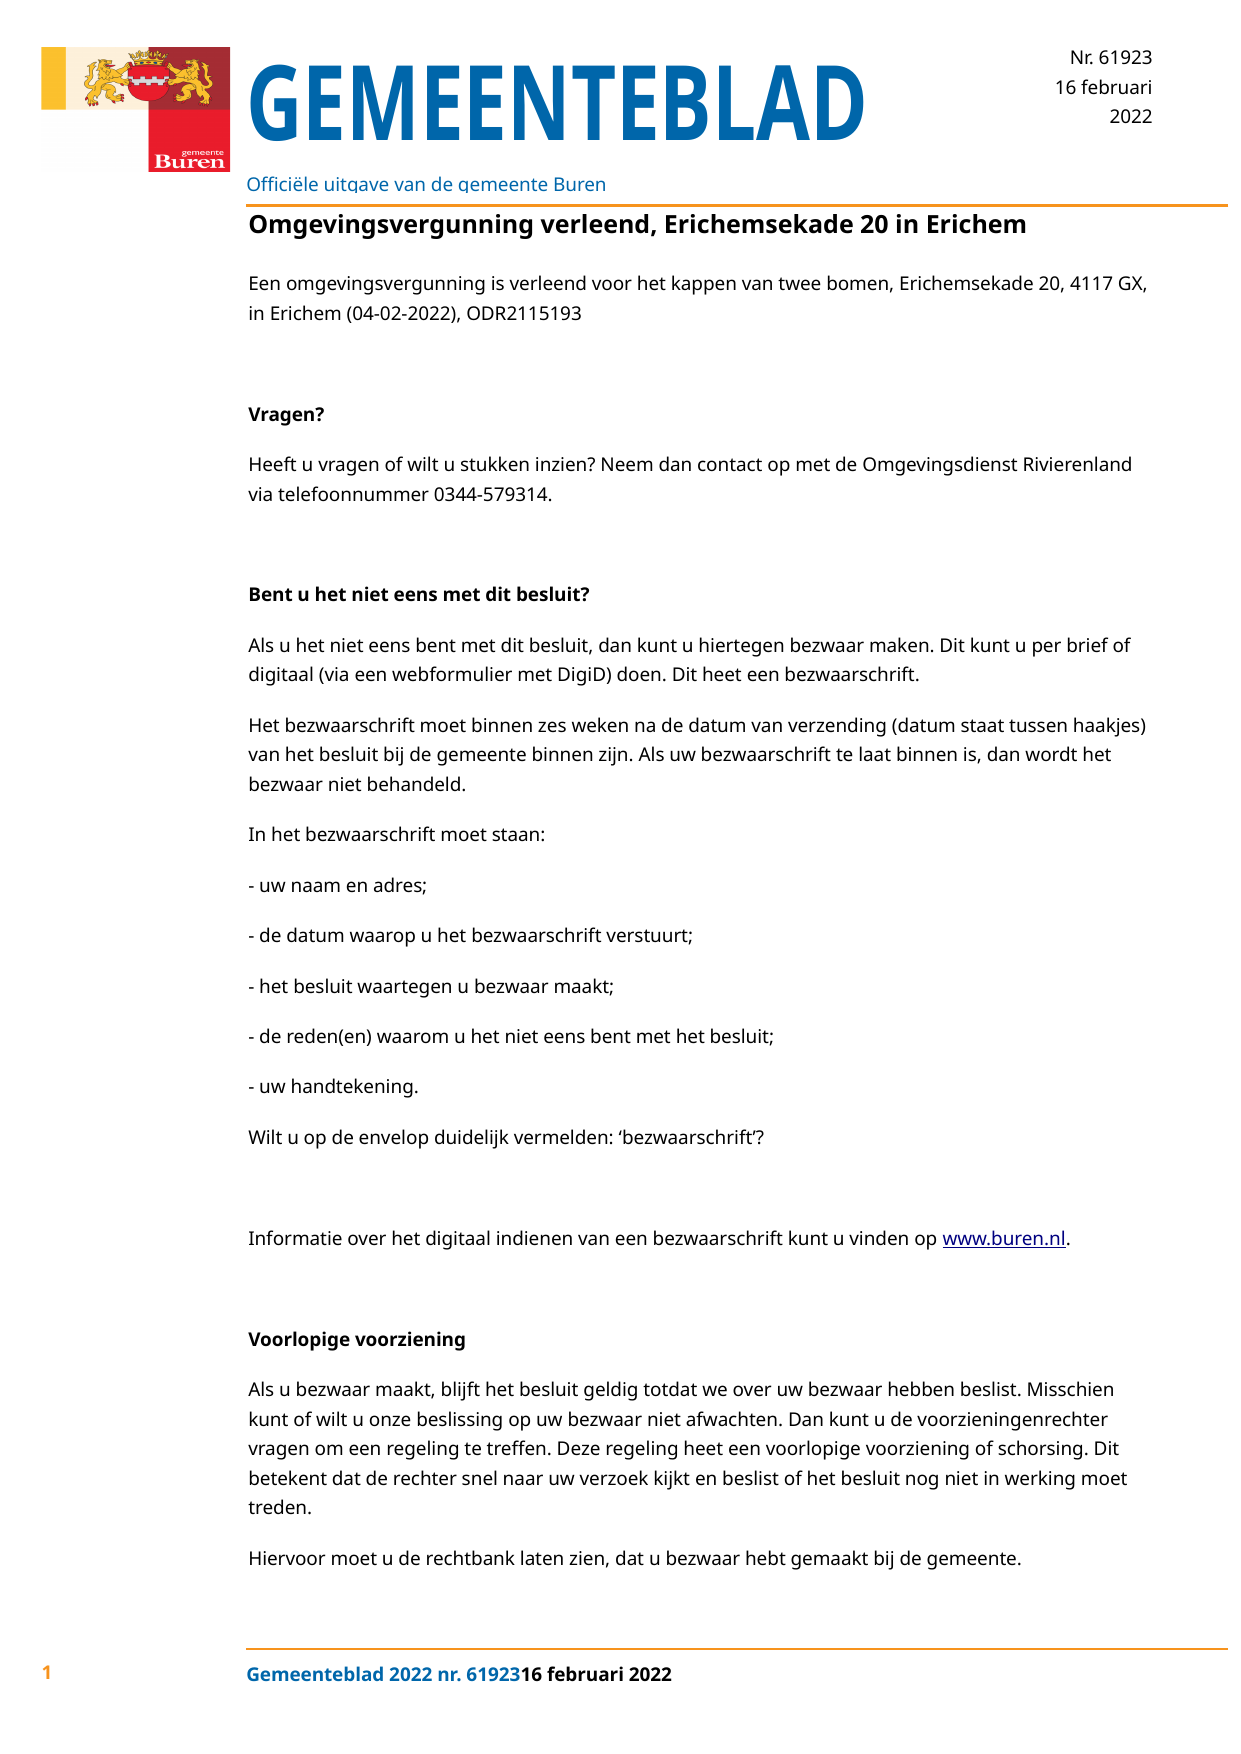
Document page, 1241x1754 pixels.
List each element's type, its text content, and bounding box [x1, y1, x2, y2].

text Heeft u vragen of wilt u stukken inzien? Neem dan contact op met de Omgevingsdienst Rivierenland via telefoonnummer 0344-579314. [248, 451, 1152, 506]
text - uw handtekening. [248, 1074, 1152, 1099]
text Een omgevingsvergunning is verleend voor het kappen van twee bomen, Erichemsekade 20, 4117 GX, in Erichem (04-02-2022), ODR2115193 [248, 270, 1152, 326]
text Voorlopige voorziening [248, 1326, 1152, 1351]
picture [41, 47, 231, 172]
text Omgevingsvergunning verleend, Erichemsekade 20 in Erichem [248, 207, 1152, 241]
text - uw naam en adres; [248, 872, 1152, 898]
text - het besluit waartegen u bezwaar maakt; [248, 973, 1152, 998]
text Wilt u op de envelop duidelijk vermelden: ‘bezwaarschrift’? [248, 1124, 1152, 1150]
text Als u het niet eens bent met dit besluit, dan kunt u hiertegen bezwaar maken. Dit kunt u per brief of digitaal (via een webformulier met DigiD) doen. Dit heet een bezwaarschrift. [248, 632, 1152, 687]
text Als u bezwaar maakt, blijft het besluit geldig totdat we over uw bezwaar hebben beslist. Misschien kunt of wilt u onze beslissing op uw bezwaar niet afwachten. Dan kunt u de voorzieningenrechter vragen om een regeling te treffen. Deze regeling heet een voorlopige voorziening of schorsing. Dit betekent dat de rechter snel naar uw verzoek kijkt en beslist of het besluit nog niet in werking moet treden. [248, 1376, 1152, 1520]
text Het bezwaarschrift moet binnen zes weken na de datum van verzending (datum staat tussen haakjes) van het besluit bij de gemeente binnen zijn. Als uw bezwaarschrift te laat binnen is, dan wordt het bezwaar niet behandeld. [248, 712, 1152, 797]
text - de datum waarop u het bezwaarschrift verstuurt; [248, 922, 1152, 948]
text Vragen? [248, 401, 1152, 426]
text In het bezwaarschrift moet staan: [248, 822, 1152, 847]
text Informatie over het digitaal indienen van een bezwaarschrift kunt u vinden op www.buren.nl. [248, 1225, 1152, 1251]
text Hiervoor moet u de rechtbank laten zien, dat u bezwaar hebt gemaakt bij de gemeente. [248, 1545, 1152, 1571]
text Bent u het niet eens met dit besluit? [248, 582, 1152, 607]
text - de reden(en) waarom u het niet eens bent met het besluit; [248, 1023, 1152, 1049]
